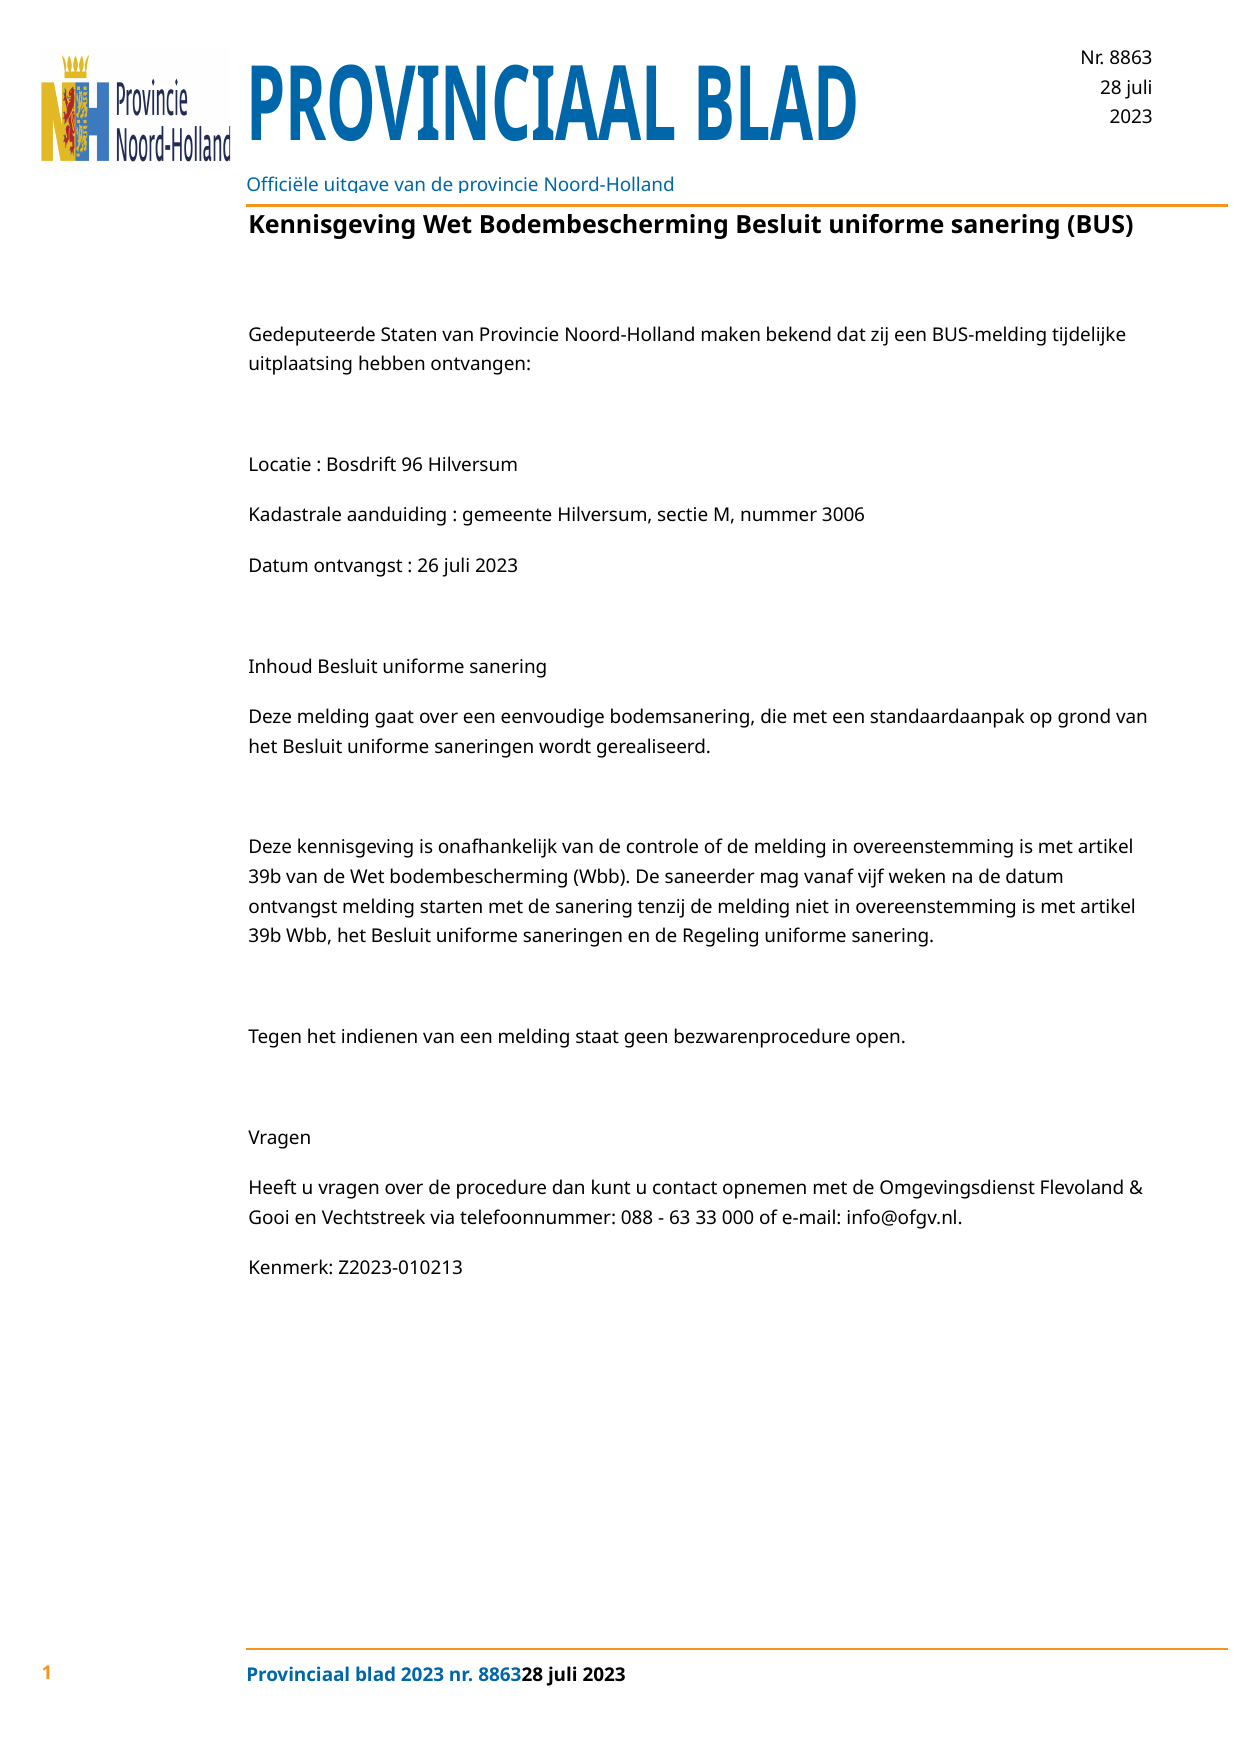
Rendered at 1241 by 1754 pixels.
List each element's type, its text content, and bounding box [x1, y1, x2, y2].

text Datum ontvangst : 26 juli 2023 [248, 552, 1152, 578]
text Tegen het indienen van een melding staat geen bezwarenprocedure open. [248, 1023, 1152, 1049]
text Heeft u vragen over de procedure dan kunt u contact opnemen met de Omgevingsdienst Flevoland & Gooi en Vechtstreek via telefoonnummer: 088 - 63 33 000 of e-mail: info@ofgv.nl. [248, 1174, 1152, 1230]
text Kenmerk: Z2023-010213 [248, 1254, 1152, 1280]
text Deze kennisgeving is onafhankelijk van de controle of de melding in overeenstemming is met artikel 39b van de Wet bodembescherming (Wbb). De saneerder mag vanaf vijf weken na de datum ontvangst melding starten met de sanering tenzij de melding niet in overeenstemming is met artikel 39b Wbb, het Besluit uniforme saneringen en de Regeling uniforme sanering. [248, 834, 1152, 948]
text Inhoud Besluit uniforme sanering [248, 653, 1152, 678]
text Kadastrale aanduiding : gemeente Hilversum, sectie M, nummer 3006 [248, 502, 1152, 527]
picture [41, 47, 231, 172]
text Vragen [248, 1124, 1152, 1150]
text Deze melding gaat over een eenvoudige bodemsanering, die met een standaardaanpak op grond van het Besluit uniforme saneringen wordt gerealiseerd. [248, 703, 1152, 758]
text Locatie : Bosdrift 96 Hilversum [248, 451, 1152, 477]
text Gedeputeerde Staten van Provincie Noord-Holland maken bekend dat zij een BUS-melding tijdelijke uitplaatsing hebben ontvangen: [248, 321, 1152, 376]
text Kennisgeving Wet Bodembescherming Besluit uniforme sanering (BUS) [248, 207, 1152, 241]
